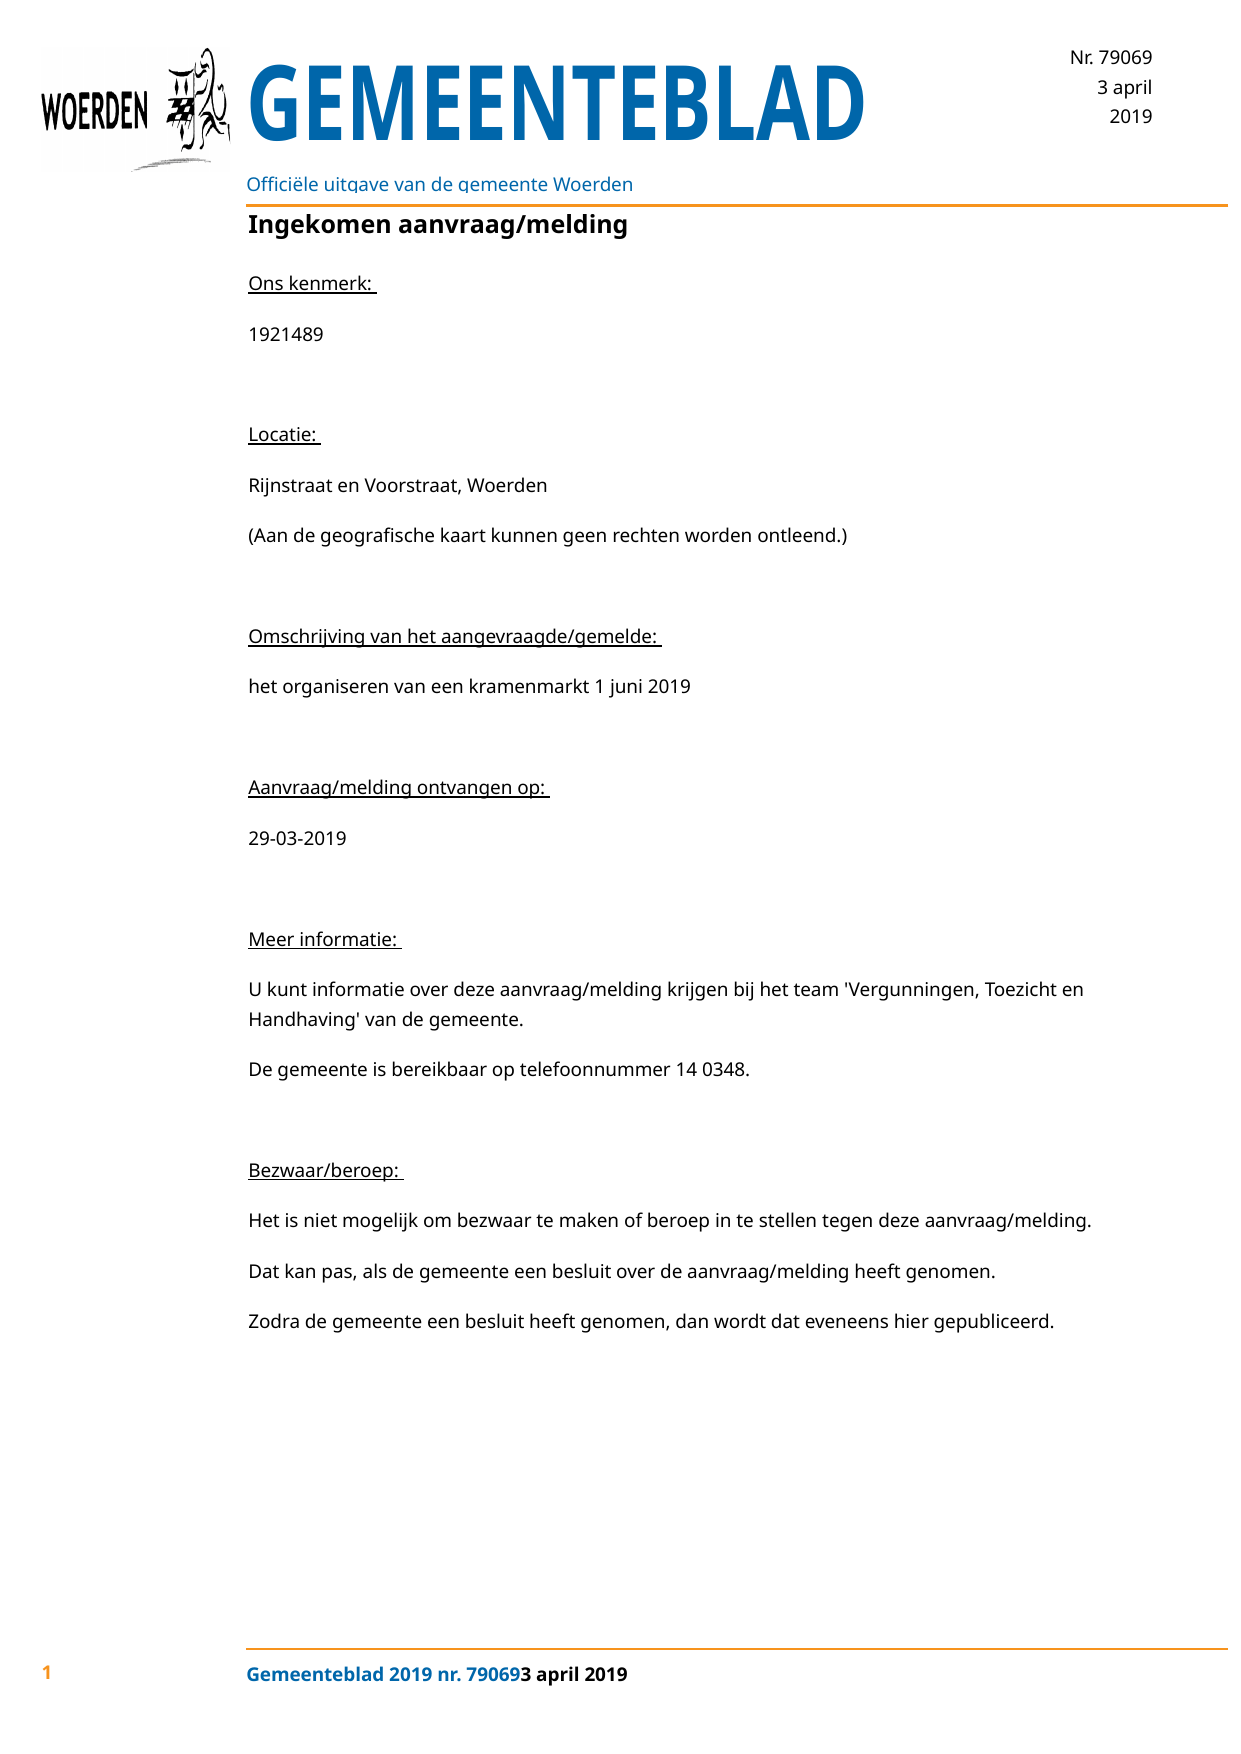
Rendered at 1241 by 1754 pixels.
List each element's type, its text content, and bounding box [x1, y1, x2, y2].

text Ingekomen aanvraag/melding [248, 207, 1152, 241]
text De gemeente is bereikbaar op telefoonnummer 14 0348. [248, 1056, 1152, 1082]
text Het is niet mogelijk om bezwaar te maken of beroep in te stellen tegen deze aanvraag/melding. [248, 1207, 1152, 1233]
text Dat kan pas, als de gemeente een besluit over de aanvraag/melding heeft genomen. [248, 1258, 1152, 1283]
text 1921489 [248, 321, 1152, 346]
text Locatie: [248, 422, 1152, 447]
text 29-03-2019 [248, 825, 1152, 851]
text Rijnstraat en Voorstraat, Woerden [248, 472, 1152, 498]
text (Aan de geografische kaart kunnen geen rechten worden ontleend.) [248, 522, 1152, 548]
text het organiseren van een kramenmarkt 1 juni 2019 [248, 674, 1152, 699]
text Ons kenmerk: [248, 270, 1152, 296]
text Bezwaar/beroep: [248, 1157, 1152, 1183]
text Zodra de gemeente een besluit heeft genomen, dan wordt dat eveneens hier gepubliceerd. [248, 1308, 1152, 1334]
text Aanvraag/melding ontvangen op: [248, 774, 1152, 800]
picture [41, 47, 231, 172]
text Omschrijving van het aangevraagde/gemelde: [248, 623, 1152, 649]
text U kunt informatie over deze aanvraag/melding krijgen bij het team 'Vergunningen, Toezicht en Handhaving' van de gemeente. [248, 976, 1152, 1031]
text Meer informatie: [248, 926, 1152, 951]
